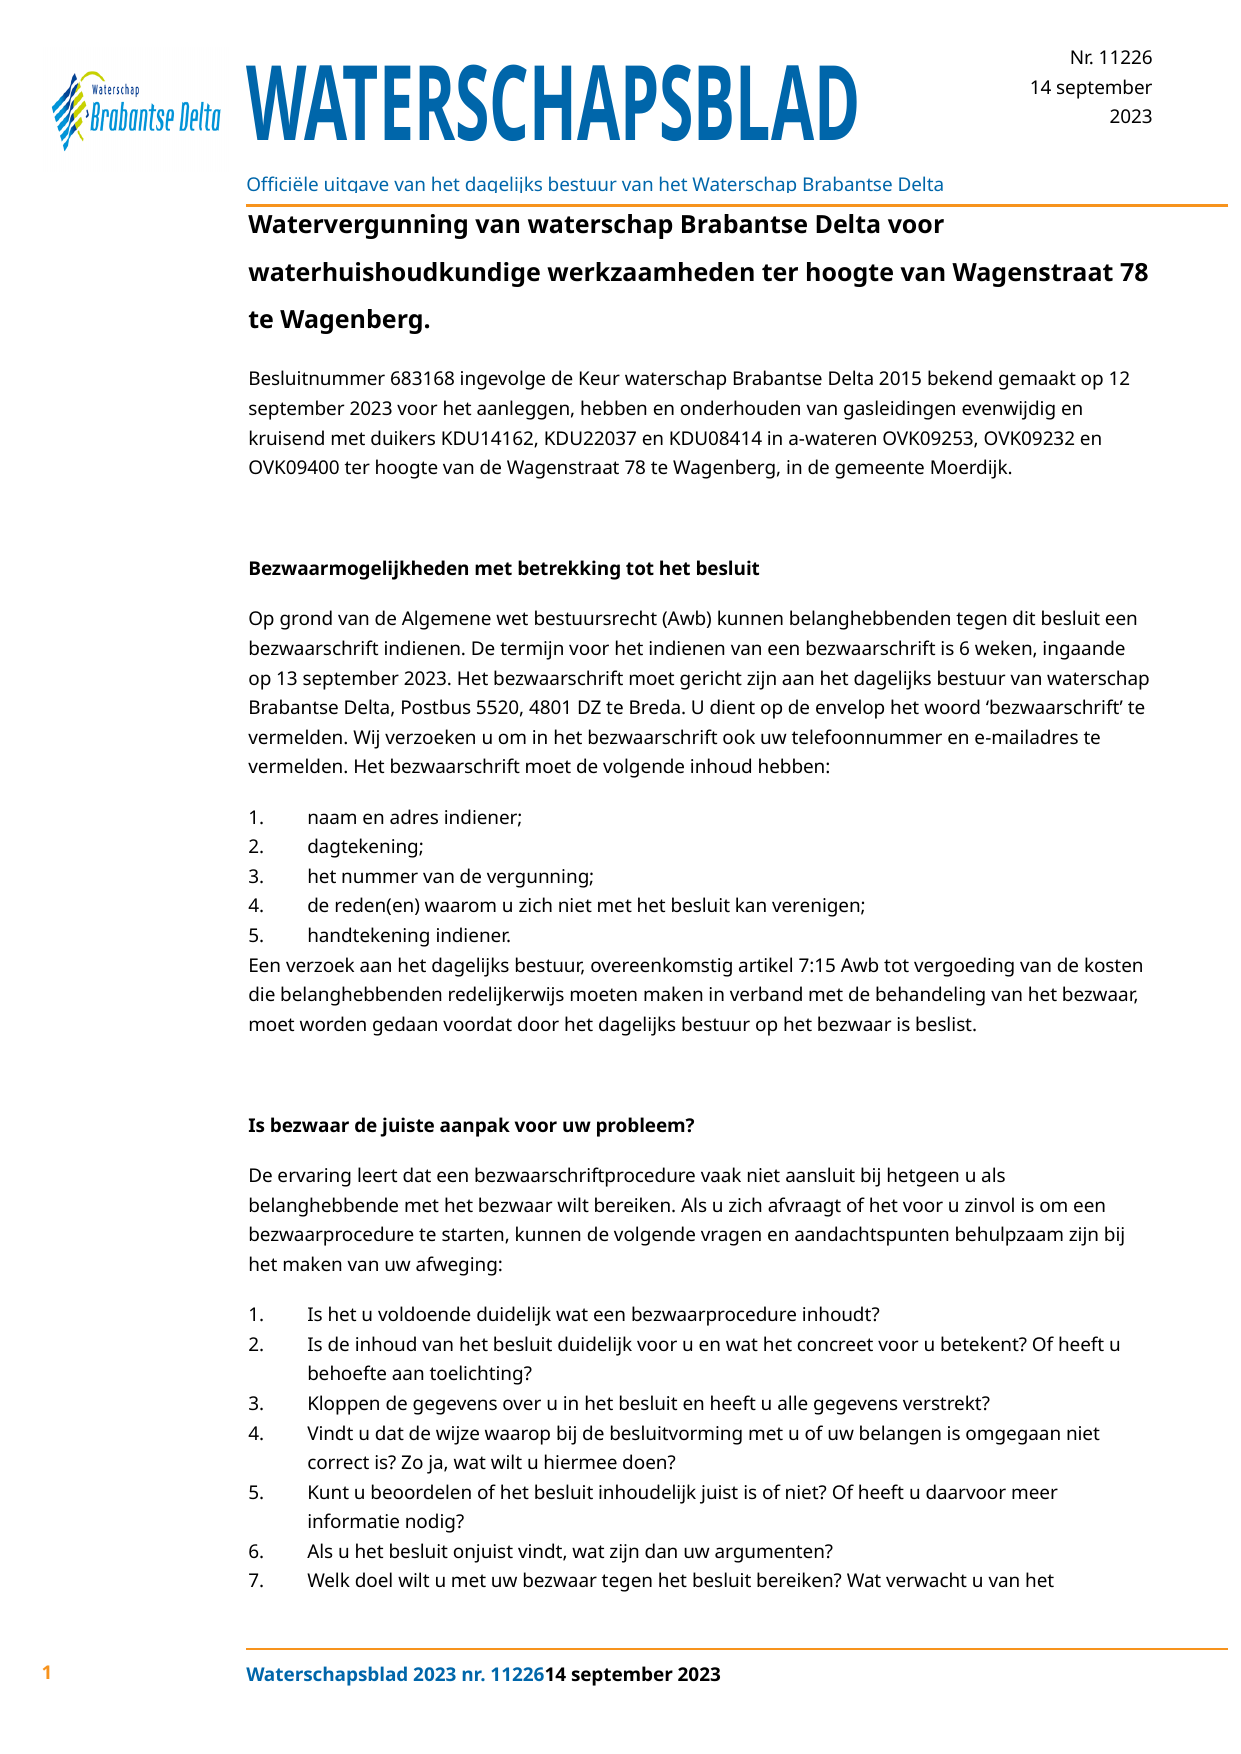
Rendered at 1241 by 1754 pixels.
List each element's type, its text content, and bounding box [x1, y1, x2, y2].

text Besluitnummer 683168 ingevolge de Keur waterschap Brabantse Delta 2015 bekend gemaakt op 12 september 2023 voor het aanleggen, hebben en onderhouden van gasleidingen evenwijdig en kruisend met duikers KDU14162, KDU22037 en KDU08414 in a-wateren OVK09253, OVK09232 en OVK09400 ter hoogte van de Wagenstraat 78 te Wagenberg, in de gemeente Moerdijk. [248, 366, 1152, 480]
list het nummer van de vergunning; [248, 863, 1152, 889]
text Watervergunning van waterschap Brabantse Delta voor waterhuishoudkundige werkzaamheden ter hoogte van Wagenstraat 78 te Wagenberg. [248, 207, 1152, 336]
list handtekening indiener. [248, 922, 1152, 948]
list Kloppen de gegevens over u in het besluit en heeft u alle gegevens verstrekt? [248, 1390, 1152, 1416]
text Op grond van de Algemene wet bestuursrecht (Awb) kunnen belanghebbenden tegen dit besluit een bezwaarschrift indienen. De termijn voor het indienen van een bezwaarschrift is 6 weken, ingaande op 13 september 2023. Het bezwaarschrift moet gericht zijn aan het dagelijks bestuur van waterschap Brabantse Delta, Postbus 5520, 4801 DZ te Breda. U dient op de envelop het woord ‘bezwaarschrift’ te vermelden. Wij verzoeken u om in het bezwaarschrift ook uw telefoonnummer en e‑mailadres te vermelden. Het bezwaarschrift moet de volgende inhoud hebben: [248, 606, 1152, 779]
list Vindt u dat de wijze waarop bij de besluitvorming met u of uw belangen is omgegaan niet correct is? Zo ja, wat wilt u hiermee doen? [248, 1420, 1152, 1475]
list Als u het besluit onjuist vindt, wat zijn dan uw argumenten? [248, 1538, 1152, 1564]
text Is bezwaar de juiste aanpak voor uw probleem? [248, 1112, 1152, 1137]
list Welk doel wilt u met uw bezwaar tegen het besluit bereiken? Wat verwacht u van het [248, 1568, 1152, 1593]
text De ervaring leert dat een bezwaarschriftprocedure vaak niet aansluit bij hetgeen u als belanghebbende met het bezwaar wilt bereiken. Als u zich afvraagt of het voor u zinvol is om een bezwaarprocedure te starten, kunnen de volgende vragen en aandachtspunten behulpzaam zijn bij het maken van uw afweging: [248, 1162, 1152, 1277]
list naam en adres indiener; [248, 804, 1152, 829]
list de reden(en) waarom u zich niet met het besluit kan verenigen; [248, 893, 1152, 918]
picture [41, 47, 231, 172]
list dagtekening; [248, 833, 1152, 859]
text Bezwaarmogelijkheden met betrekking tot het besluit [248, 555, 1152, 581]
list Is de inhoud van het besluit duidelijk voor u en wat het concreet voor u betekent? Of heeft u behoefte aan toelichting? [248, 1331, 1152, 1386]
list Kunt u beoordelen of het besluit inhoudelijk juist is of niet? Of heeft u daarvoor meer informatie nodig? [248, 1479, 1152, 1534]
list Is het u voldoende duidelijk wat een bezwaarprocedure inhoudt? [248, 1301, 1152, 1327]
text Een verzoek aan het dagelijks bestuur, overeenkomstig artikel 7:15 Awb tot vergoeding van de kosten die belanghebbenden redelijkerwijs moeten maken in verband met de behandeling van het bezwaar, moet worden gedaan voordat door het dagelijks bestuur op het bezwaar is beslist. [248, 952, 1152, 1037]
